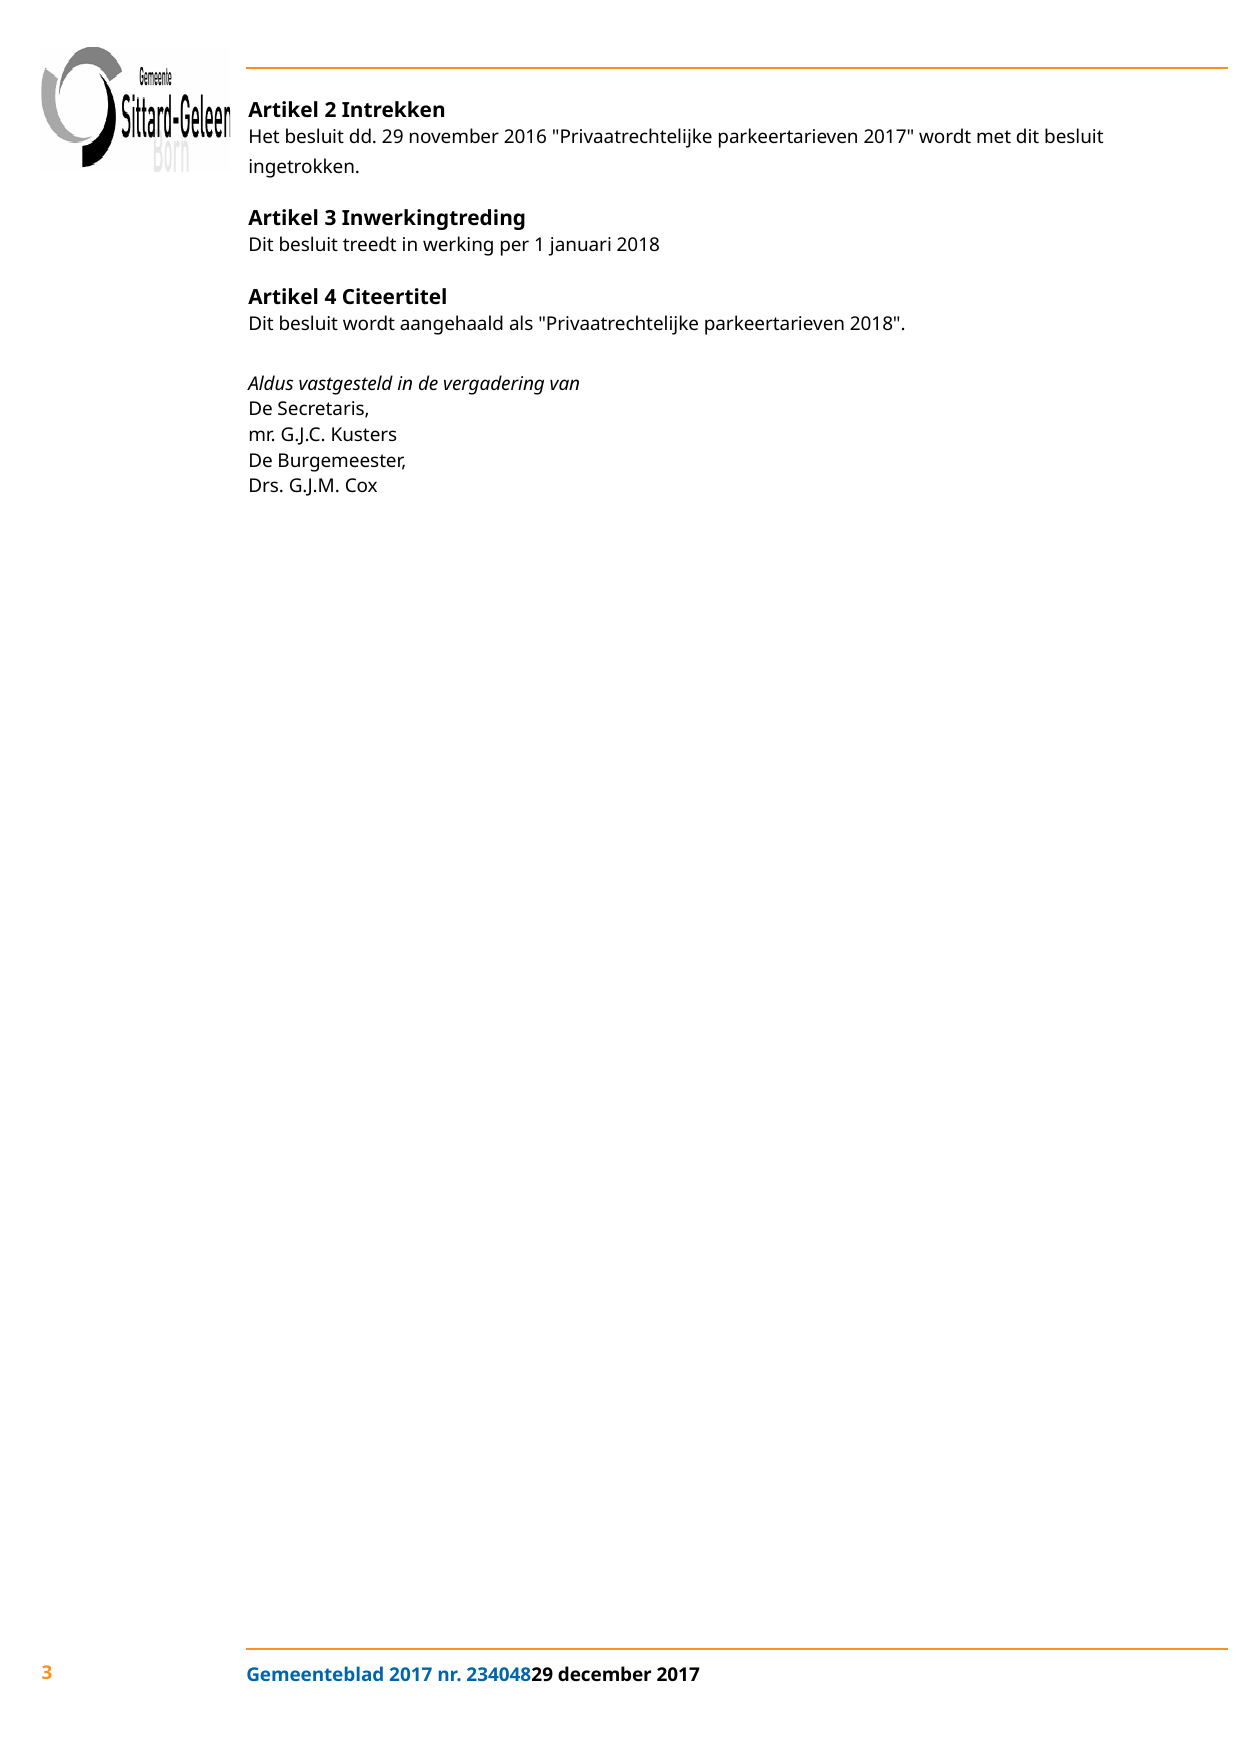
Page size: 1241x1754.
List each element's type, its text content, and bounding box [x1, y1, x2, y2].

text Dit besluit treedt in werking per 1 januari 2018 [248, 232, 1152, 257]
text De Secretaris, [248, 395, 1152, 421]
text Artikel 4 Citeertitel [248, 282, 1152, 311]
text Aldus vastgesteld in de vergadering van [248, 370, 1152, 395]
text Artikel 2 Intrekken [248, 95, 1152, 123]
text Drs. G.J.M. Cox [248, 473, 1152, 498]
text Het besluit dd. 29 november 2016 "Privaatrechtelijke parkeertarieven 2017" wordt met dit besluit ingetrokken. [248, 123, 1152, 178]
text mr. G.J.C. Kusters [248, 421, 1152, 447]
text De Burgemeester, [248, 447, 1152, 473]
text Artikel 3 Inwerkingtreding [248, 203, 1152, 232]
text Dit besluit wordt aangehaald als "Privaatrechtelijke parkeertarieven 2018". [248, 311, 1152, 336]
picture [41, 47, 231, 172]
